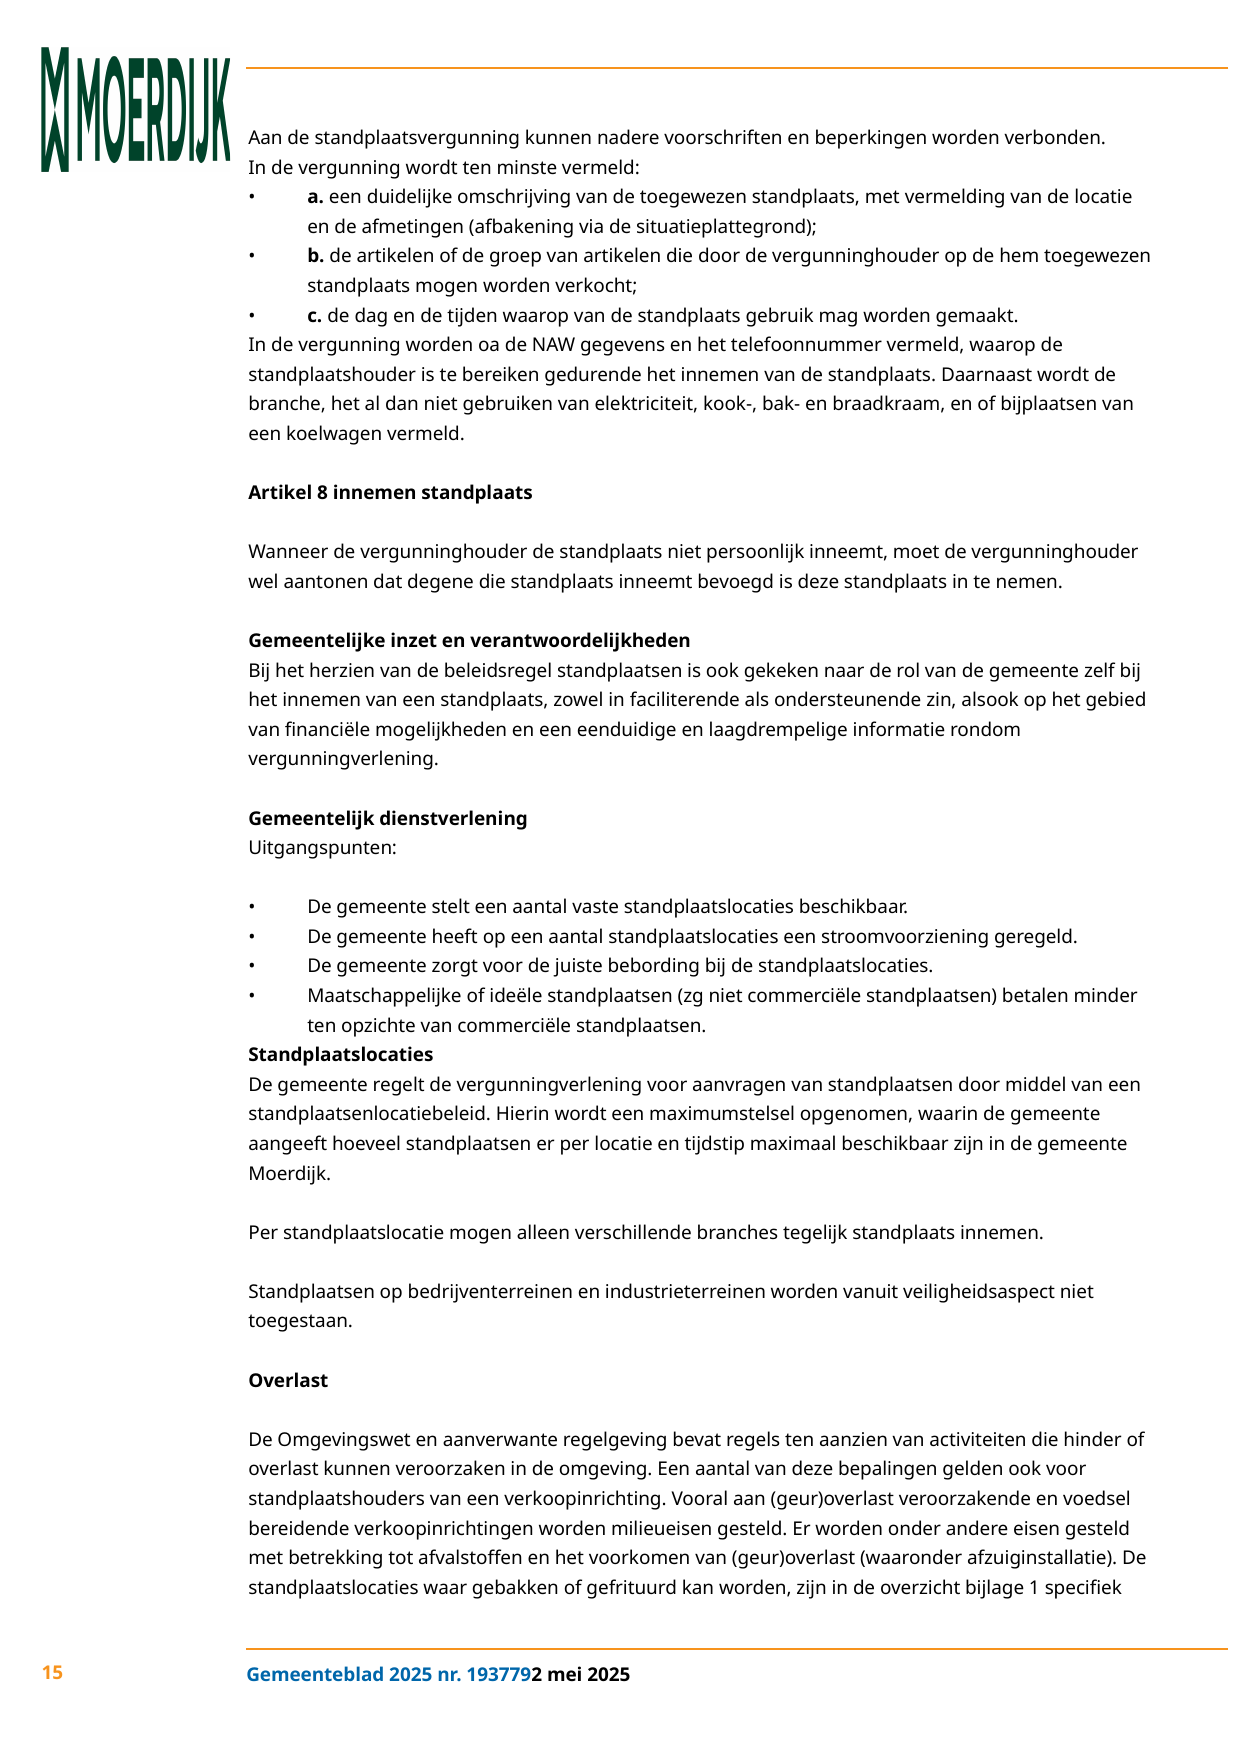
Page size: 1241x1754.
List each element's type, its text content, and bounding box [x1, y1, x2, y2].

text Bij het herzien van de beleidsregel standplaatsen is ook gekeken naar de rol van de gemeente zelf bij het innemen van een standplaats, zowel in faciliterende als ondersteunende zin, alsook op het gebied van financiële mogelijkheden en een eenduidige en laagdrempelige informatie rondom vergunningverlening. [248, 657, 1152, 771]
list c. de dag en de tijden waarop van de standplaats gebruik mag worden gemaakt. [248, 302, 1152, 328]
list a. een duidelijke omschrijving van de toegewezen standplaats, met vermelding van de locatie en de afmetingen (afbakening via de situatieplattegrond); [248, 183, 1152, 239]
list De gemeente zorgt voor de juiste bebording bij de standplaatslocaties. [248, 953, 1152, 978]
text De Omgevingswet en aanverwante regelgeving bevat regels ten aanzien van activiteiten die hinder of overlast kunnen veroorzaken in de omgeving. Een aantal van deze bepalingen gelden ook voor standplaatshouders van een verkoopinrichting. Vooral aan (geur)overlast veroorzakende en voedsel bereidende verkoopinrichtingen worden milieueisen gesteld. Er worden onder andere eisen gesteld met betrekking tot afvalstoffen en het voorkomen van (geur)overlast (waaronder afzuiginstallatie). De standplaatslocaties waar gebakken of gefrituurd kan worden, zijn in de overzicht bijlage 1 specifiek [248, 1426, 1152, 1600]
text Gemeentelijke inzet en verantwoordelijkheden [248, 627, 1152, 653]
text Overlast [248, 1367, 1152, 1393]
list De gemeente stelt een aantal vaste standplaatslocaties beschikbaar. [248, 893, 1152, 919]
list b. de artikelen of de groep van artikelen die door de vergunninghouder op de hem toegewezen standplaats mogen worden verkocht; [248, 243, 1152, 298]
text Standplaatslocaties [248, 1041, 1152, 1067]
list De gemeente heeft op een aantal standplaatslocaties een stroomvoorziening geregeld. [248, 923, 1152, 949]
list Maatschappelijke of ideële standplaatsen (zg niet commerciële standplaatsen) betalen minder ten opzichte van commerciële standplaatsen. [248, 982, 1152, 1038]
text Artikel 8 innemen standplaats [248, 479, 1152, 505]
text De gemeente regelt de vergunningverlening voor aanvragen van standplaatsen door middel van een standplaatsenlocatiebeleid. Hierin wordt een maximumstelsel opgenomen, waarin de gemeente aangeeft hoeveel standplaatsen er per locatie en tijdstip maximaal beschikbaar zijn in de gemeente Moerdijk. [248, 1071, 1152, 1186]
text Uitgangspunten: [248, 834, 1152, 860]
text Aan de standplaatsvergunning kunnen nadere voorschriften en beperkingen worden verbonden. [248, 124, 1152, 150]
text In de vergunning wordt ten minste vermeld: [248, 154, 1152, 180]
picture [41, 47, 231, 172]
text Per standplaatslocatie mogen alleen verschillende branches tegelijk standplaats innemen. [248, 1219, 1152, 1245]
text Standplaatsen op bedrijventerreinen en industrieterreinen worden vanuit veiligheidsaspect niet toegestaan. [248, 1278, 1152, 1333]
text In de vergunning worden oa de NAW gegevens en het telefoonnummer vermeld, waarop de standplaatshouder is te bereiken gedurende het innemen van de standplaats. Daarnaast wordt de branche, het al dan niet gebruiken van elektriciteit, kook-, bak- en braadkraam, en of bijplaatsen van een koelwagen vermeld. [248, 331, 1152, 446]
text Gemeentelijk dienstverlening [248, 805, 1152, 831]
text Wanneer de vergunninghouder de standplaats niet persoonlijk inneemt, moet de vergunninghouder wel aantonen dat degene die standplaats inneemt bevoegd is deze standplaats in te nemen. [248, 538, 1152, 594]
